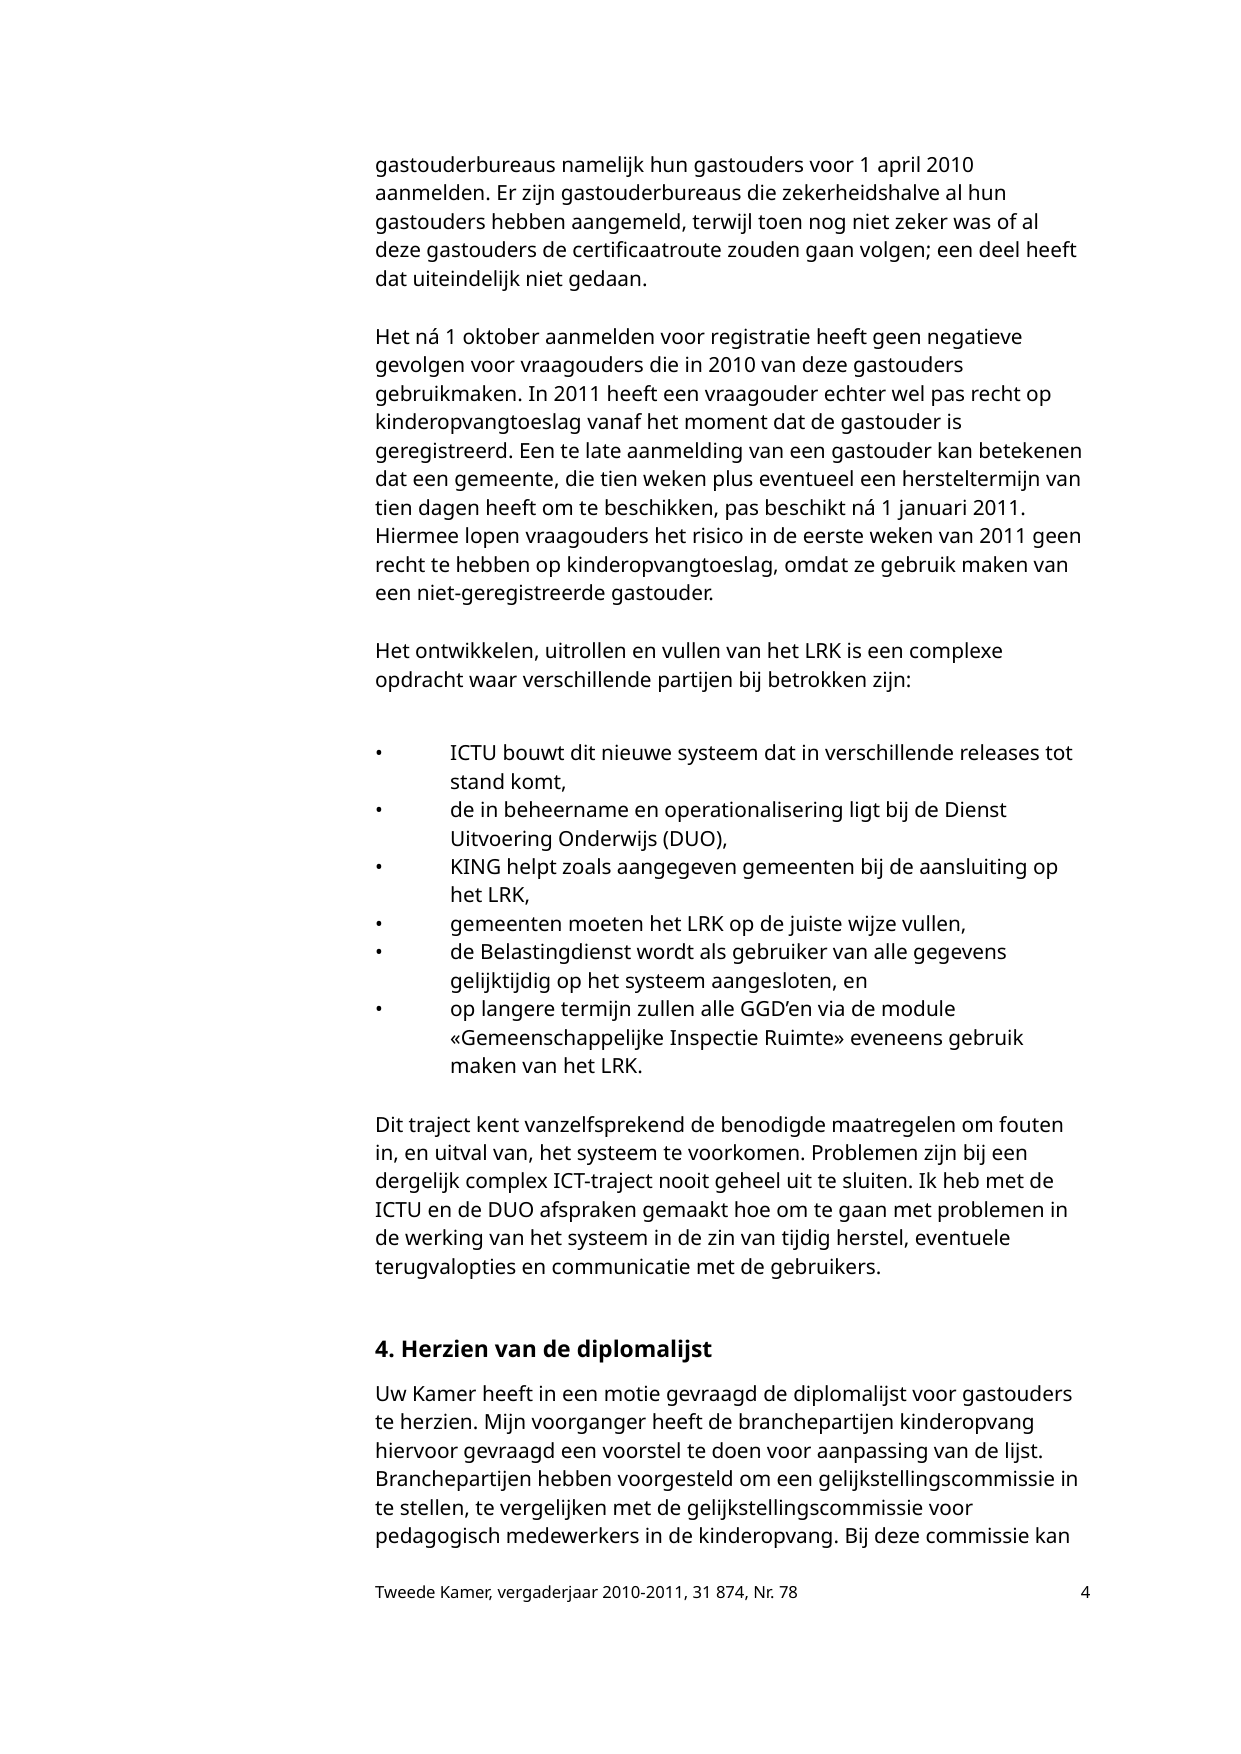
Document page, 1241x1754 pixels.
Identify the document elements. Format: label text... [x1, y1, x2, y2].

list gemeenten moeten het LRK op de juiste wijze vullen, [375, 909, 1090, 937]
list de in beheername en operationalisering ligt bij de Dienst Uitvoering Onderwijs (DUO), [375, 795, 1090, 852]
subtitle 4. Herzien van de diplomalijst [375, 1333, 1090, 1364]
text Dit traject kent vanzelfsprekend de benodigde maatregelen om fouten in, en uitval van, het systeem te voorkomen. Problemen zijn bij een dergelijk complex ICT-traject nooit geheel uit te sluiten. Ik heb met de ICTU en de DUO afspraken gemaakt hoe om te gaan met problemen in de werking van het systeem in de zin van tijdig herstel, eventuele terugvalopties en communicatie met de gebruikers. [375, 1110, 1090, 1280]
text Het ontwikkelen, uitrollen en vullen van het LRK is een complexe opdracht waar verschillende partijen bij betrokken zijn: [375, 637, 1090, 693]
list ICTU bouwt dit nieuwe systeem dat in verschillende releases tot stand komt, [375, 738, 1090, 795]
text gastouderbureaus namelijk hun gastouders voor 1 april 2010 aanmelden. Er zijn gastouderbureaus die zekerheidshalve al hun gastouders hebben aangemeld, terwijl toen nog niet zeker was of al deze gastouders de certificaatroute zouden gaan volgen; een deel heeft dat uiteindelijk niet gedaan. [375, 150, 1090, 292]
text Uw Kamer heeft in een motie gevraagd de diplomalijst voor gastouders te herzien. Mijn voorganger heeft de branchepartijen kinderopvang hiervoor gevraagd een voorstel te doen voor aanpassing van de lijst. Branchepartijen hebben voorgesteld om een gelijkstellingscommissie in te stellen, te vergelijken met de gelijkstellingscommissie voor pedagogisch medewerkers in de kinderopvang. Bij deze commissie kan [375, 1379, 1090, 1550]
list de Belastingdienst wordt als gebruiker van alle gegevens gelijktijdig op het systeem aangesloten, en [375, 937, 1090, 994]
text Het ná 1 oktober aanmelden voor registratie heeft geen negatieve gevolgen voor vraagouders die in 2010 van deze gastouders gebruikmaken. In 2011 heeft een vraagouder echter wel pas recht op kinderopvangtoeslag vanaf het moment dat de gastouder is geregistreerd. Een te late aanmelding van een gastouder kan betekenen dat een gemeente, die tien weken plus eventueel een hersteltermijn van tien dagen heeft om te beschikken, pas beschikt ná 1 januari 2011. Hiermee lopen vraagouders het risico in de eerste weken van 2011 geen recht te hebben op kinderopvangtoeslag, omdat ze gebruik maken van een niet-geregistreerde gastouder. [375, 322, 1090, 607]
list KING helpt zoals aangegeven gemeenten bij de aansluiting op het LRK, [375, 852, 1090, 909]
list op langere termijn zullen alle GGD’en via de module «Gemeenschappelijke Inspectie Ruimte» eveneens gebruik maken van het LRK. [375, 994, 1090, 1080]
